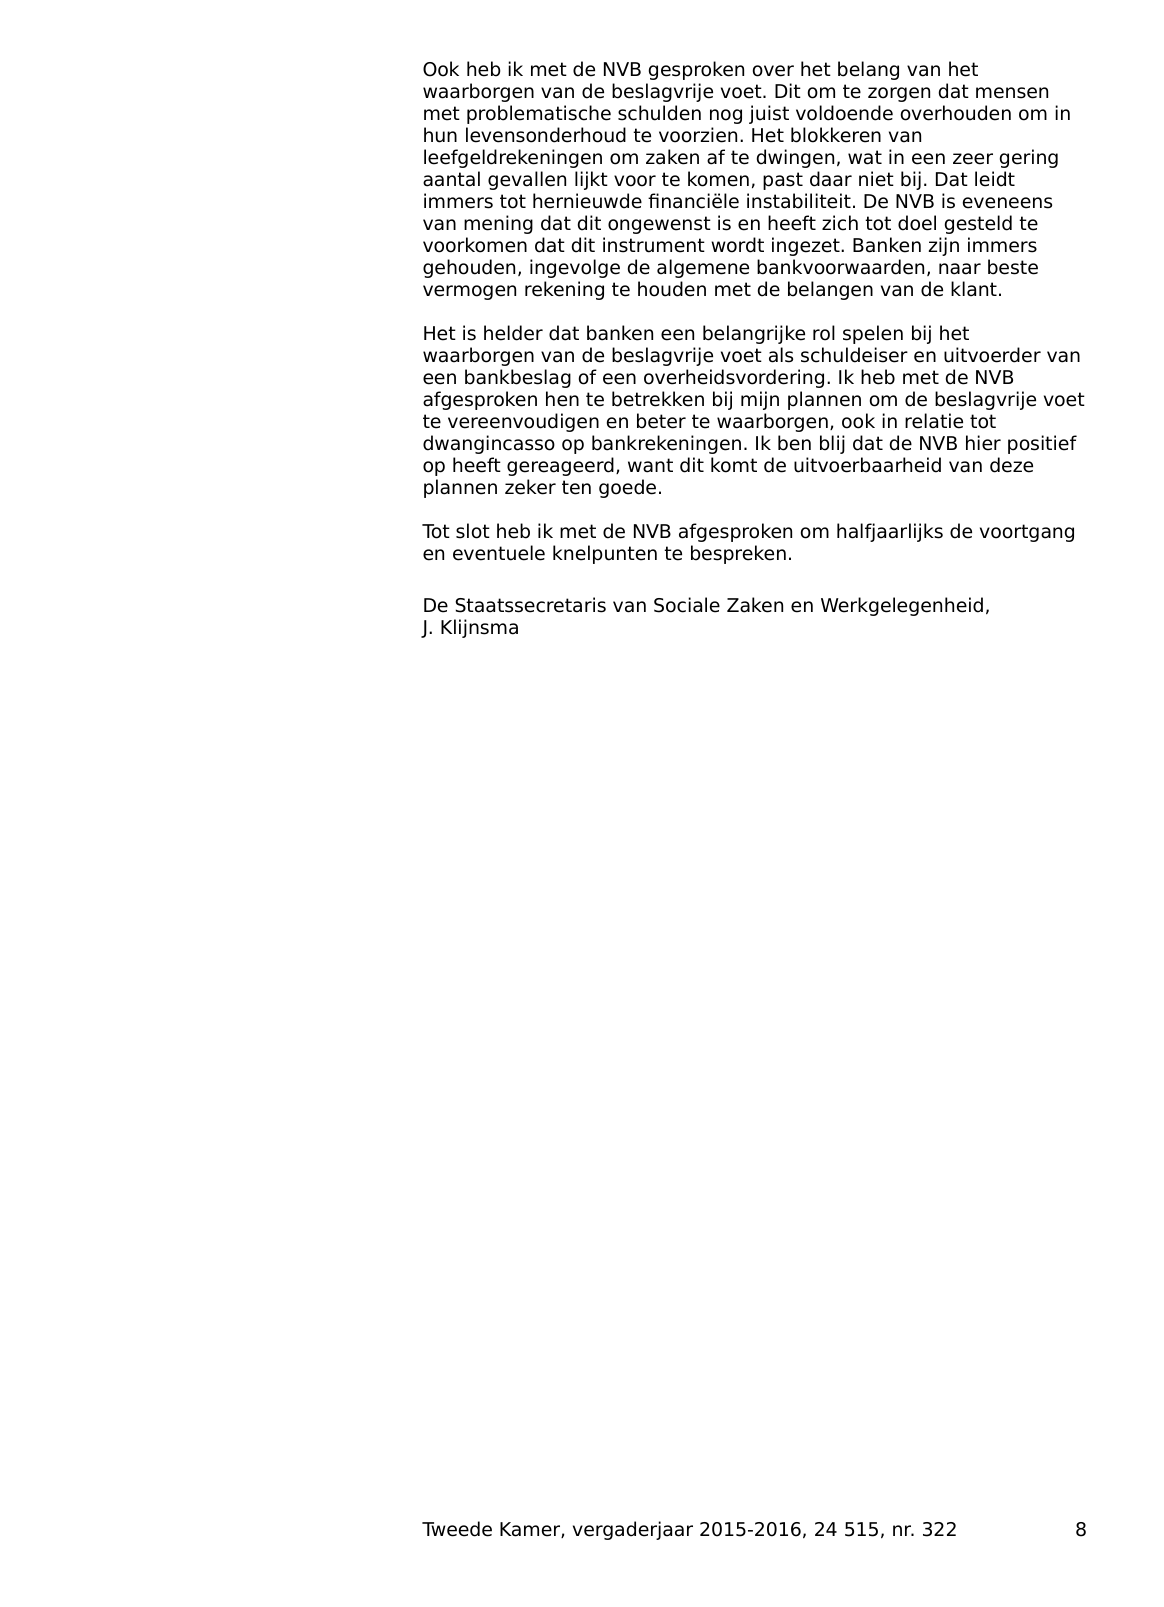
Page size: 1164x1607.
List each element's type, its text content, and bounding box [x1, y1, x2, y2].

text Ook heb ik met de NVB gesproken over het belang van het waarborgen van de beslagvrije voet. Dit om te zorgen dat mensen met problematische schulden nog juist voldoende overhouden om in hun levensonderhoud te voorzien. Het blokkeren van leefgeldrekeningen om zaken af te dwingen, wat in een zeer gering aantal gevallen lijkt voor te komen, past daar niet bij. Dat leidt immers tot hernieuwde financiële instabiliteit. De NVB is eveneens van mening dat dit ongewenst is en heeft zich tot doel gesteld te voorkomen dat dit instrument wordt ingezet. Banken zijn immers gehouden, ingevolge de algemene bankvoorwaarden, naar beste vermogen rekening te houden met de belangen van de klant. [422, 59, 1087, 301]
text De Staatssecretaris van Sociale Zaken en Werkgelegenheid, J. Klijnsma [422, 595, 1087, 639]
text Het is helder dat banken een belangrijke rol spelen bij het waarborgen van de beslagvrije voet als schuldeiser en uitvoerder van een bankbeslag of een overheidsvordering. Ik heb met de NVB afgesproken hen te betrekken bij mijn plannen om de beslagvrije voet te vereenvoudigen en beter te waarborgen, ook in relatie tot dwangincasso op bankrekeningen. Ik ben blij dat de NVB hier positief op heeft gereageerd, want dit komt de uitvoerbaarheid van deze plannen zeker ten goede. [422, 323, 1087, 499]
text Tot slot heb ik met de NVB afgesproken om halfjaarlijks de voortgang en eventuele knelpunten te bespreken. [422, 521, 1087, 565]
